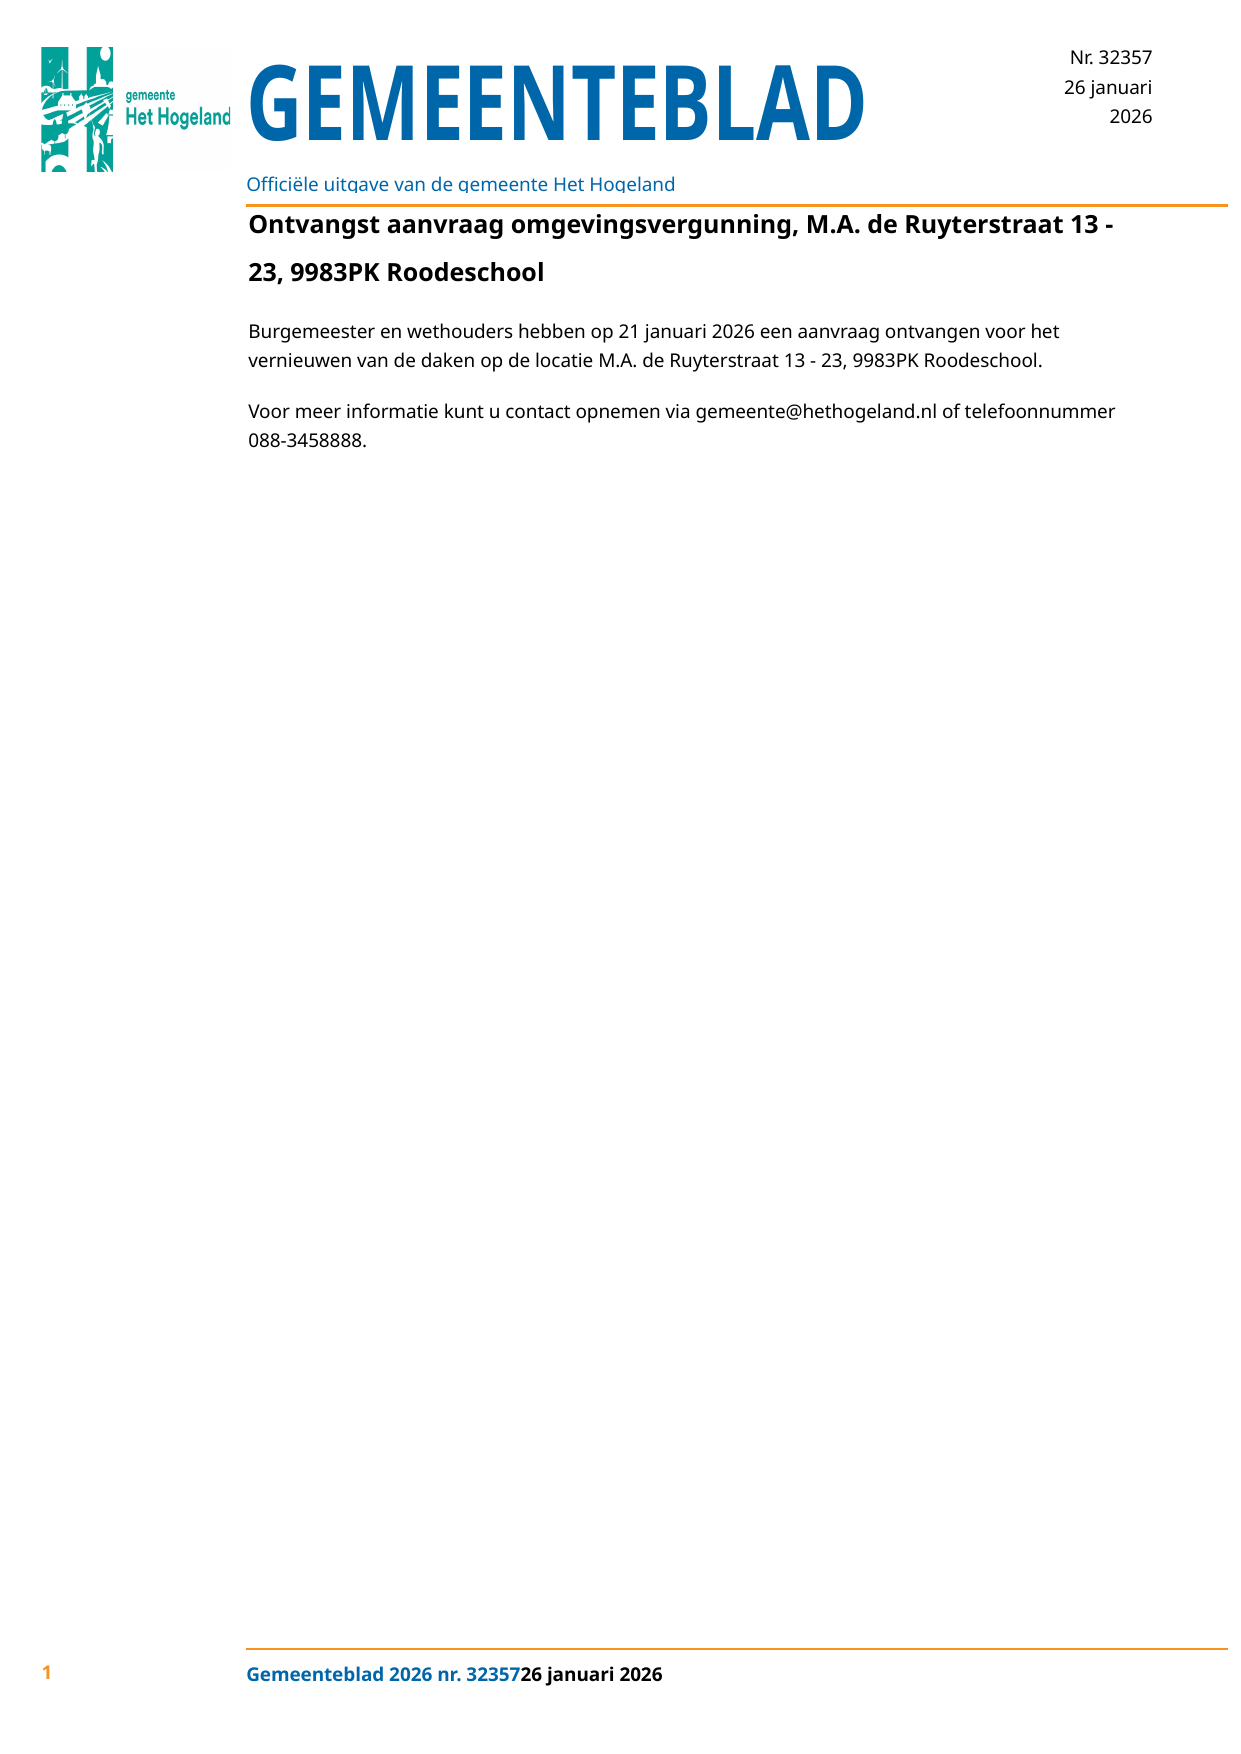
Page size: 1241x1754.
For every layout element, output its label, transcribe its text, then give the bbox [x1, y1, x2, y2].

text Voor meer informatie kunt u contact opnemen via gemeente@hethogeland.nl of telefoonnummer 088-3458888. [248, 398, 1152, 453]
text Ontvangst aanvraag omgevingsvergunning, M.A. de Ruyterstraat 13 - 23, 9983PK Roodeschool [248, 207, 1152, 288]
picture [41, 47, 231, 172]
text Burgemeester en wethouders hebben op 21 januari 2026 een aanvraag ontvangen voor het vernieuwen van de daken op de locatie M.A. de Ruyterstraat 13 - 23, 9983PK Roodeschool. [248, 318, 1152, 373]
